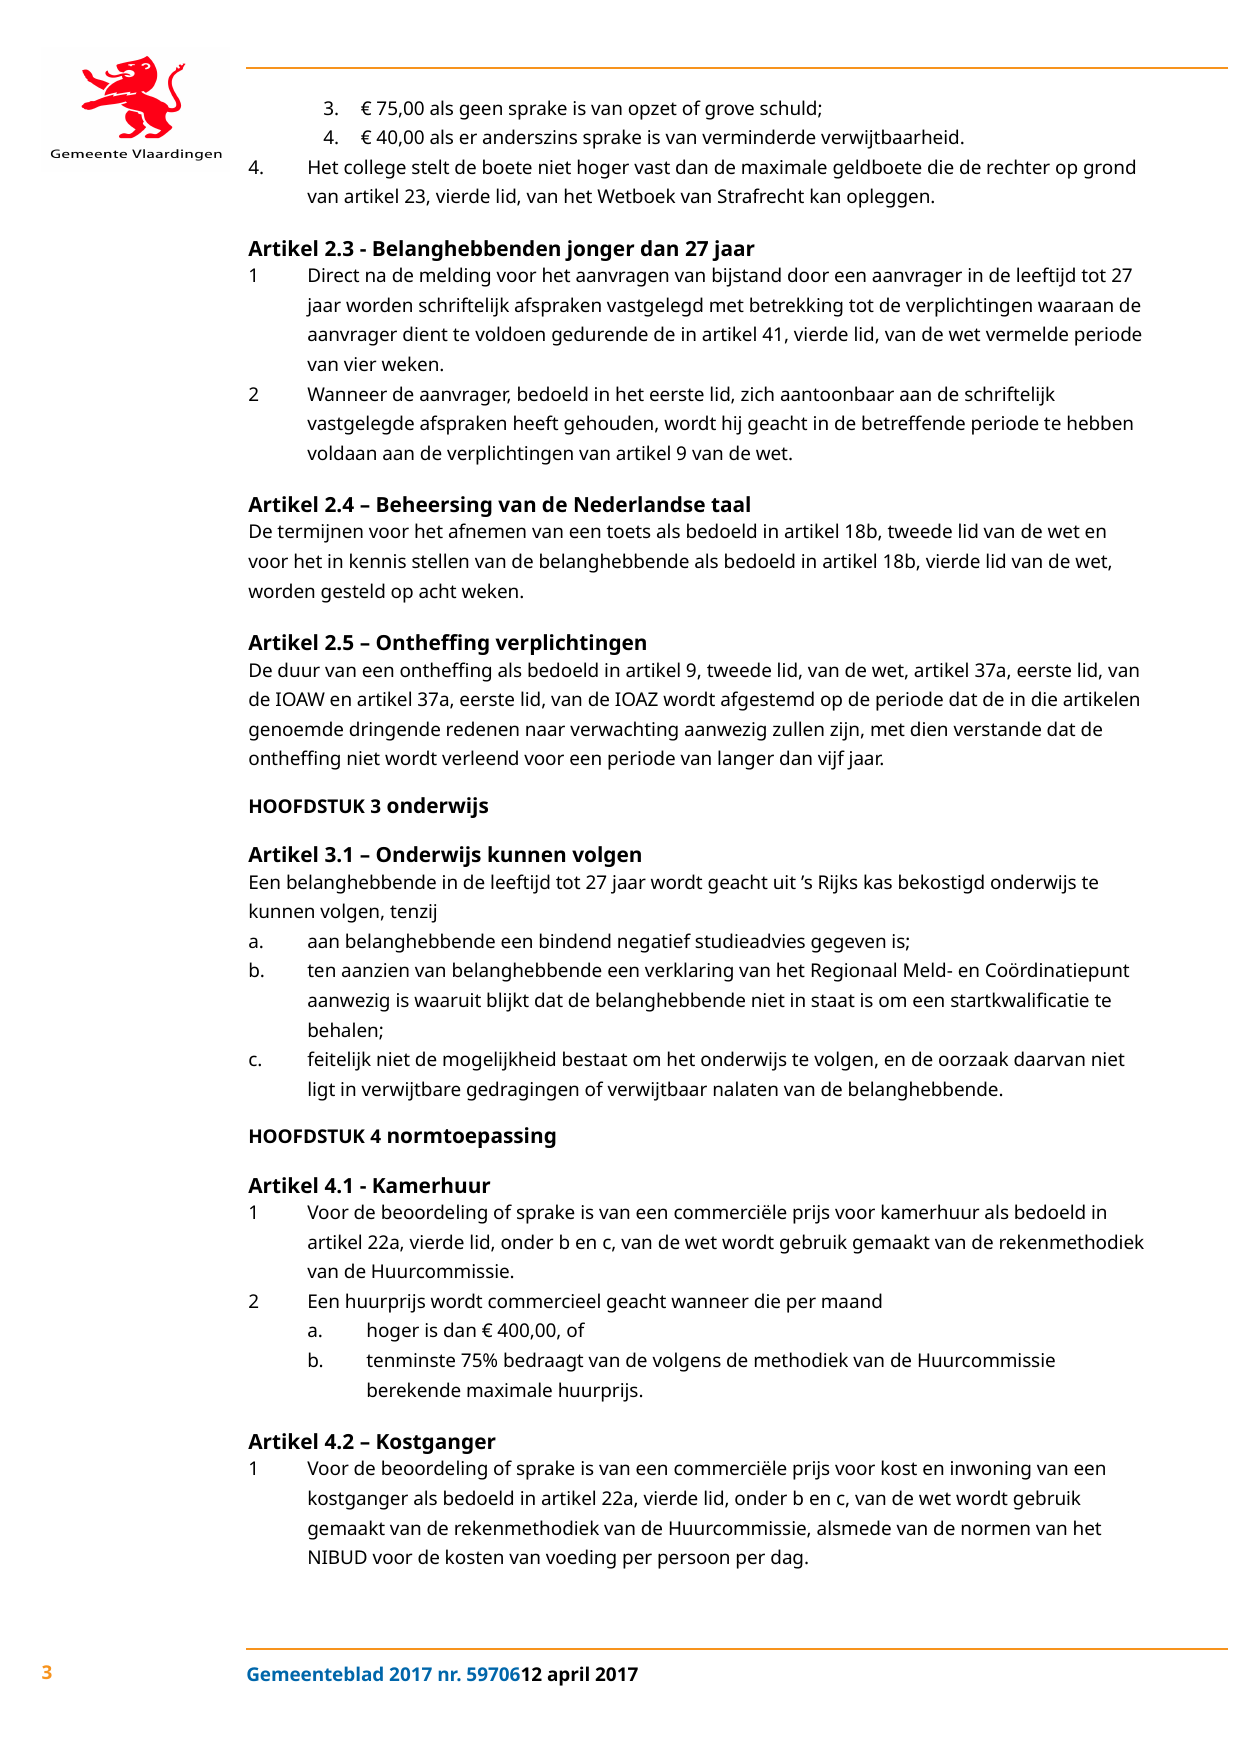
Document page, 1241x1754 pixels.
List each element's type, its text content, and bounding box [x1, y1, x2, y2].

text De termijnen voor het afnemen van een toets als bedoeld in artikel 18b, tweede lid van de wet en voor het in kennis stellen van de belanghebbende als bedoeld in artikel 18b, vierde lid van de wet, worden gesteld op acht weken. [248, 519, 1152, 604]
list ten aanzien van belanghebbende een verklaring van het Regionaal Meld- en Coördinatiepunt aanwezig is waaruit blijkt dat de belanghebbende niet in staat is om een startkwalificatie te behalen; [248, 958, 1152, 1042]
text Artikel 3.1 – Onderwijs kunnen volgen [248, 840, 1152, 869]
list Een huurprijs wordt commercieel geacht wanneer die per maand [248, 1288, 1152, 1314]
list € 40,00 als er anderszins sprake is van verminderde verwijtbaarheid. [323, 124, 1152, 150]
text HOOFDSTUK 3 onderwijs [248, 791, 1152, 819]
list Wanneer de aanvrager, bedoeld in het eerste lid, zich aantoonbaar aan de schriftelijk vastgelegde afspraken heeft gehouden, wordt hij geacht in de betreffende periode te hebben voldaan aan de verplichtingen van artikel 9 van de wet. [248, 381, 1152, 466]
list aan belanghebbende een bindend negatief studieadvies gegeven is; [248, 928, 1152, 954]
list feitelijk niet de mogelijkheid bestaat om het onderwijs te volgen, en de oorzaak daarvan niet ligt in verwijtbare gedragingen of verwijtbaar nalaten van de belanghebbende. [248, 1046, 1152, 1102]
list tenminste 75% bedraagt van de volgens de methodiek van de Huurcommissie berekende maximale huurprijs. [307, 1347, 1152, 1402]
text Artikel 4.1 - Kamerhuur [248, 1171, 1152, 1199]
text Artikel 2.4 – Beheersing van de Nederlandse taal [248, 490, 1152, 519]
text Artikel 2.3 - Belanghebbenden jonger dan 27 jaar [248, 234, 1152, 262]
list hoger is dan € 400,00, of [307, 1318, 1152, 1343]
picture [41, 47, 231, 172]
text De duur van een ontheffing als bedoeld in artikel 9, tweede lid, van de wet, artikel 37a, eerste lid, van de IOAW en artikel 37a, eerste lid, van de IOAZ wordt afgestemd op de periode dat de in die artikelen genoemde dringende redenen naar verwachting aanwezig zullen zijn, met dien verstande dat de ontheffing niet wordt verleend voor een periode van langer dan vijf jaar. [248, 657, 1152, 771]
list Voor de beoordeling of sprake is van een commerciële prijs voor kamerhuur als bedoeld in artikel 22a, vierde lid, onder b en c, van de wet wordt gebruik gemaakt van de rekenmethodiek van de Huurcommissie. [248, 1199, 1152, 1284]
list Het college stelt de boete niet hoger vast dan de maximale geldboete die de rechter op grond van artikel 23, vierde lid, van het Wetboek van Strafrecht kan opleggen. [248, 154, 1152, 209]
text Artikel 2.5 – Ontheffing verplichtingen [248, 628, 1152, 657]
list Voor de beoordeling of sprake is van een commerciële prijs voor kost en inwoning van een kostganger als bedoeld in artikel 22a, vierde lid, onder b en c, van de wet wordt gebruik gemaakt van de rekenmethodiek van de Huurcommissie, alsmede van de normen van het NIBUD voor de kosten van voeding per persoon per dag. [248, 1456, 1152, 1570]
list € 75,00 als geen sprake is van opzet of grove schuld; [323, 95, 1152, 121]
text HOOFDSTUK 4 normtoepassing [248, 1122, 1152, 1150]
text Artikel 4.2 – Kostganger [248, 1427, 1152, 1456]
text Een belanghebbende in de leeftijd tot 27 jaar wordt geacht uit ’s Rijks kas bekostigd onderwijs te kunnen volgen, tenzij [248, 869, 1152, 924]
list Direct na de melding voor het aanvragen van bijstand door een aanvrager in de leeftijd tot 27 jaar worden schriftelijk afspraken vastgelegd met betrekking tot de verplichtingen waaraan de aanvrager dient te voldoen gedurende de in artikel 41, vierde lid, van de wet vermelde periode van vier weken. [248, 262, 1152, 377]
